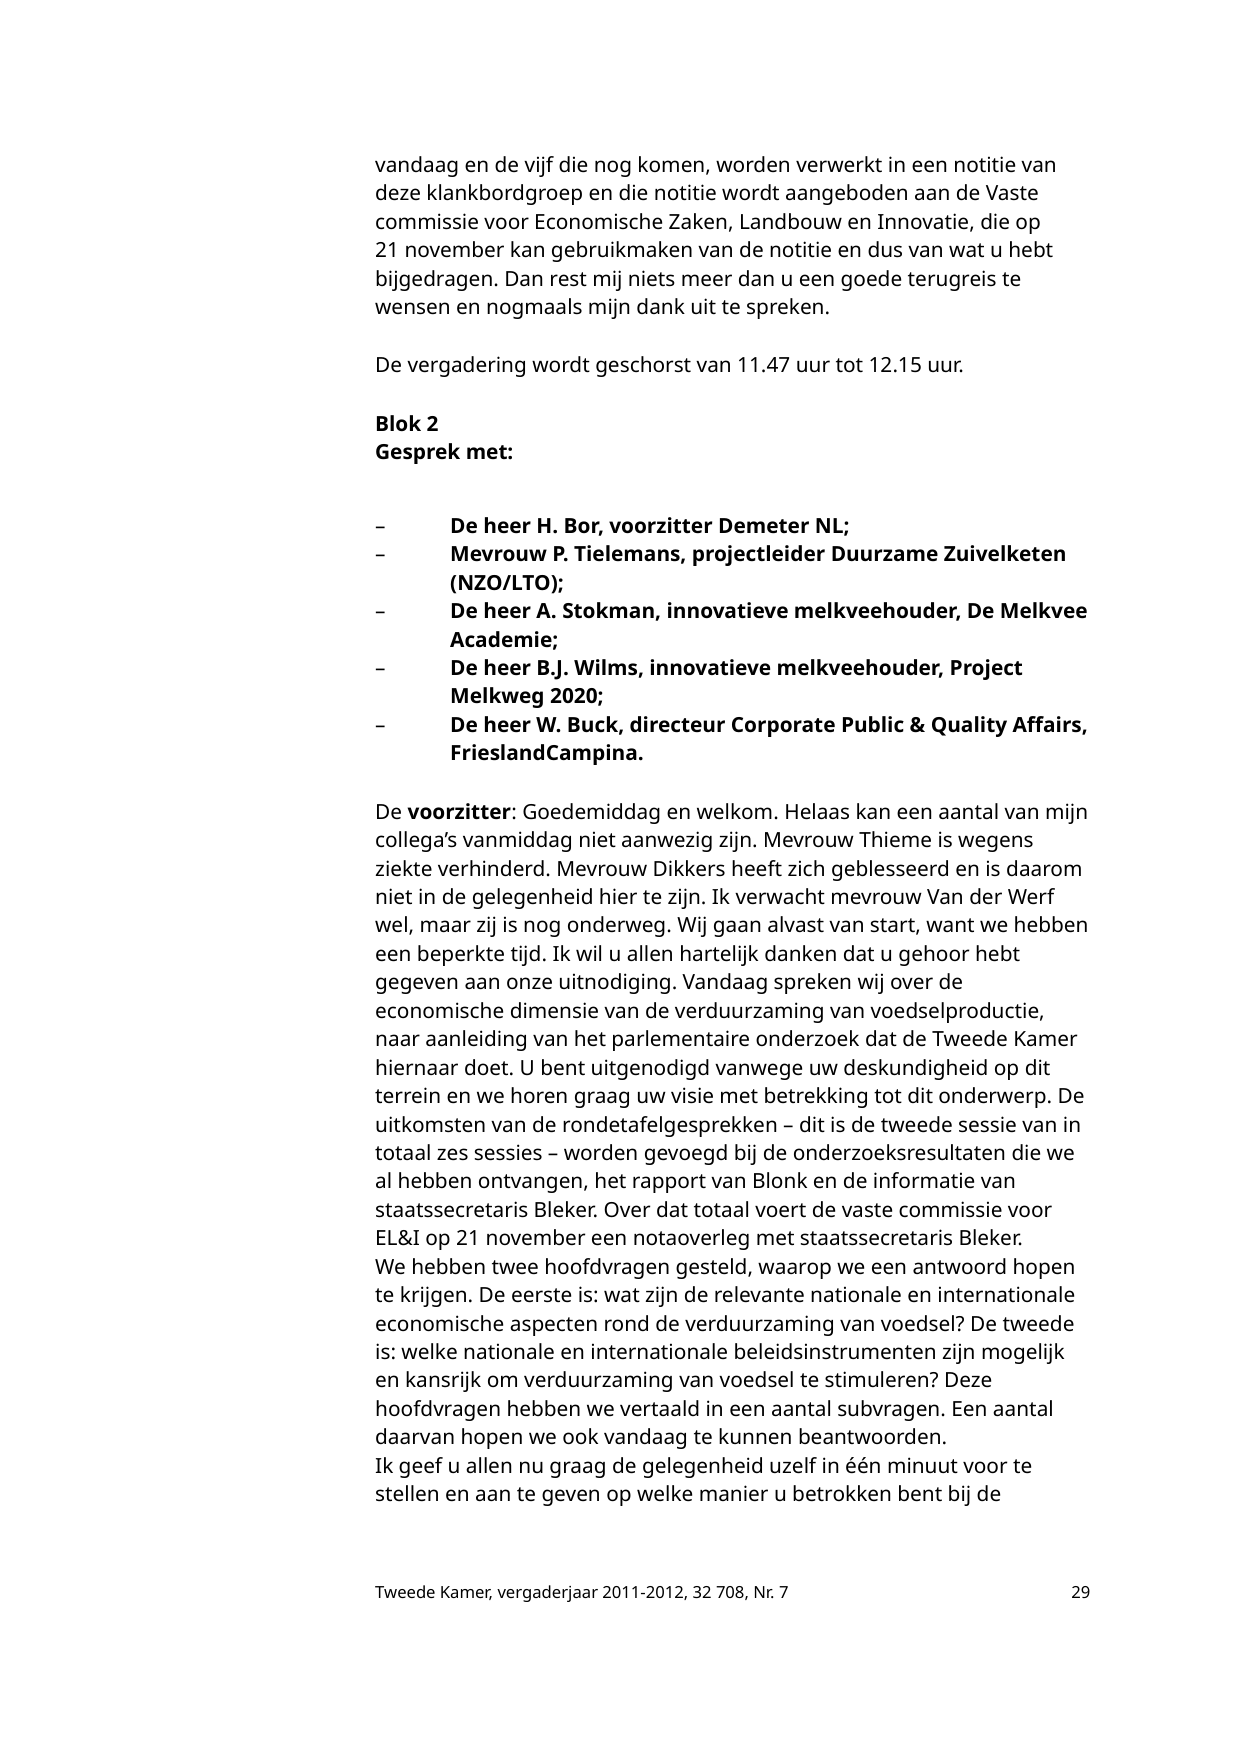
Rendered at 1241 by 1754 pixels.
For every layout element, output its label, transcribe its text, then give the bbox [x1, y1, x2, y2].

text Blok 2 [375, 409, 1090, 437]
list De heer B.J. Wilms, innovatieve melkveehouder, Project Melkweg 2020; [375, 653, 1090, 710]
list De heer H. Bor, voorzitter Demeter NL; [375, 511, 1090, 539]
text vandaag en de vijf die nog komen, worden verwerkt in een notitie van deze klankbordgroep en die notitie wordt aangeboden aan de Vaste commissie voor Economische Zaken, Landbouw en Innovatie, die op 21 november kan gebruikmaken van de notitie en dus van wat u hebt bijgedragen. Dan rest mij niets meer dan u een goede terugreis te wensen en nogmaals mijn dank uit te spreken. [375, 150, 1090, 321]
text We hebben twee hoofdvragen gesteld, waarop we een antwoord hopen te krijgen. De eerste is: wat zijn de relevante nationale en internationale economische aspecten rond de verduurzaming van voedsel? De tweede is: welke nationale en internationale beleidsinstrumenten zijn mogelijk en kansrijk om verduurzaming van voedsel te stimuleren? Deze hoofdvragen hebben we vertaald in een aantal subvragen. Een aantal daarvan hopen we ook vandaag te kunnen beantwoorden. [375, 1252, 1090, 1451]
text De voorzitter: Goedemiddag en welkom. Helaas kan een aantal van mijn collega’s vanmiddag niet aanwezig zijn. Mevrouw Thieme is wegens ziekte verhinderd. Mevrouw Dikkers heeft zich geblesseerd en is daarom niet in de gelegenheid hier te zijn. Ik verwacht mevrouw Van der Werf wel, maar zij is nog onderweg. Wij gaan alvast van start, want we hebben een beperkte tijd. Ik wil u allen hartelijk danken dat u gehoor hebt gegeven aan onze uitnodiging. Vandaag spreken wij over de economische dimensie van de verduurzaming van voedselproductie, naar aanleiding van het parlementaire onderzoek dat de Tweede Kamer hiernaar doet. U bent uitgenodigd vanwege uw deskundigheid op dit terrein en we horen graag uw visie met betrekking tot dit onderwerp. De uitkomsten van de rondetafelgesprekken – dit is de tweede sessie van in totaal zes sessies – worden gevoegd bij de onderzoeksresultaten die we al hebben ontvangen, het rapport van Blonk en de informatie van staatssecretaris Bleker. Over dat totaal voert de vaste commissie voor EL&I op 21 november een notaoverleg met staatssecretaris Bleker. [375, 797, 1090, 1252]
list De heer A. Stokman, innovatieve melkveehouder, De Melkvee Academie; [375, 596, 1090, 653]
list Mevrouw P. Tielemans, projectleider Duurzame Zuivelketen (NZO/LTO); [375, 539, 1090, 596]
text Ik geef u allen nu graag de gelegenheid uzelf in één minuut voor te stellen en aan te geven op welke manier u betrokken bent bij de [375, 1451, 1090, 1508]
list De heer W. Buck, directeur Corporate Public & Quality Affairs, FrieslandCampina. [375, 710, 1090, 767]
text Gesprek met: [375, 437, 1090, 466]
text De vergadering wordt geschorst van 11.47 uur tot 12.15 uur. [375, 351, 1090, 379]
